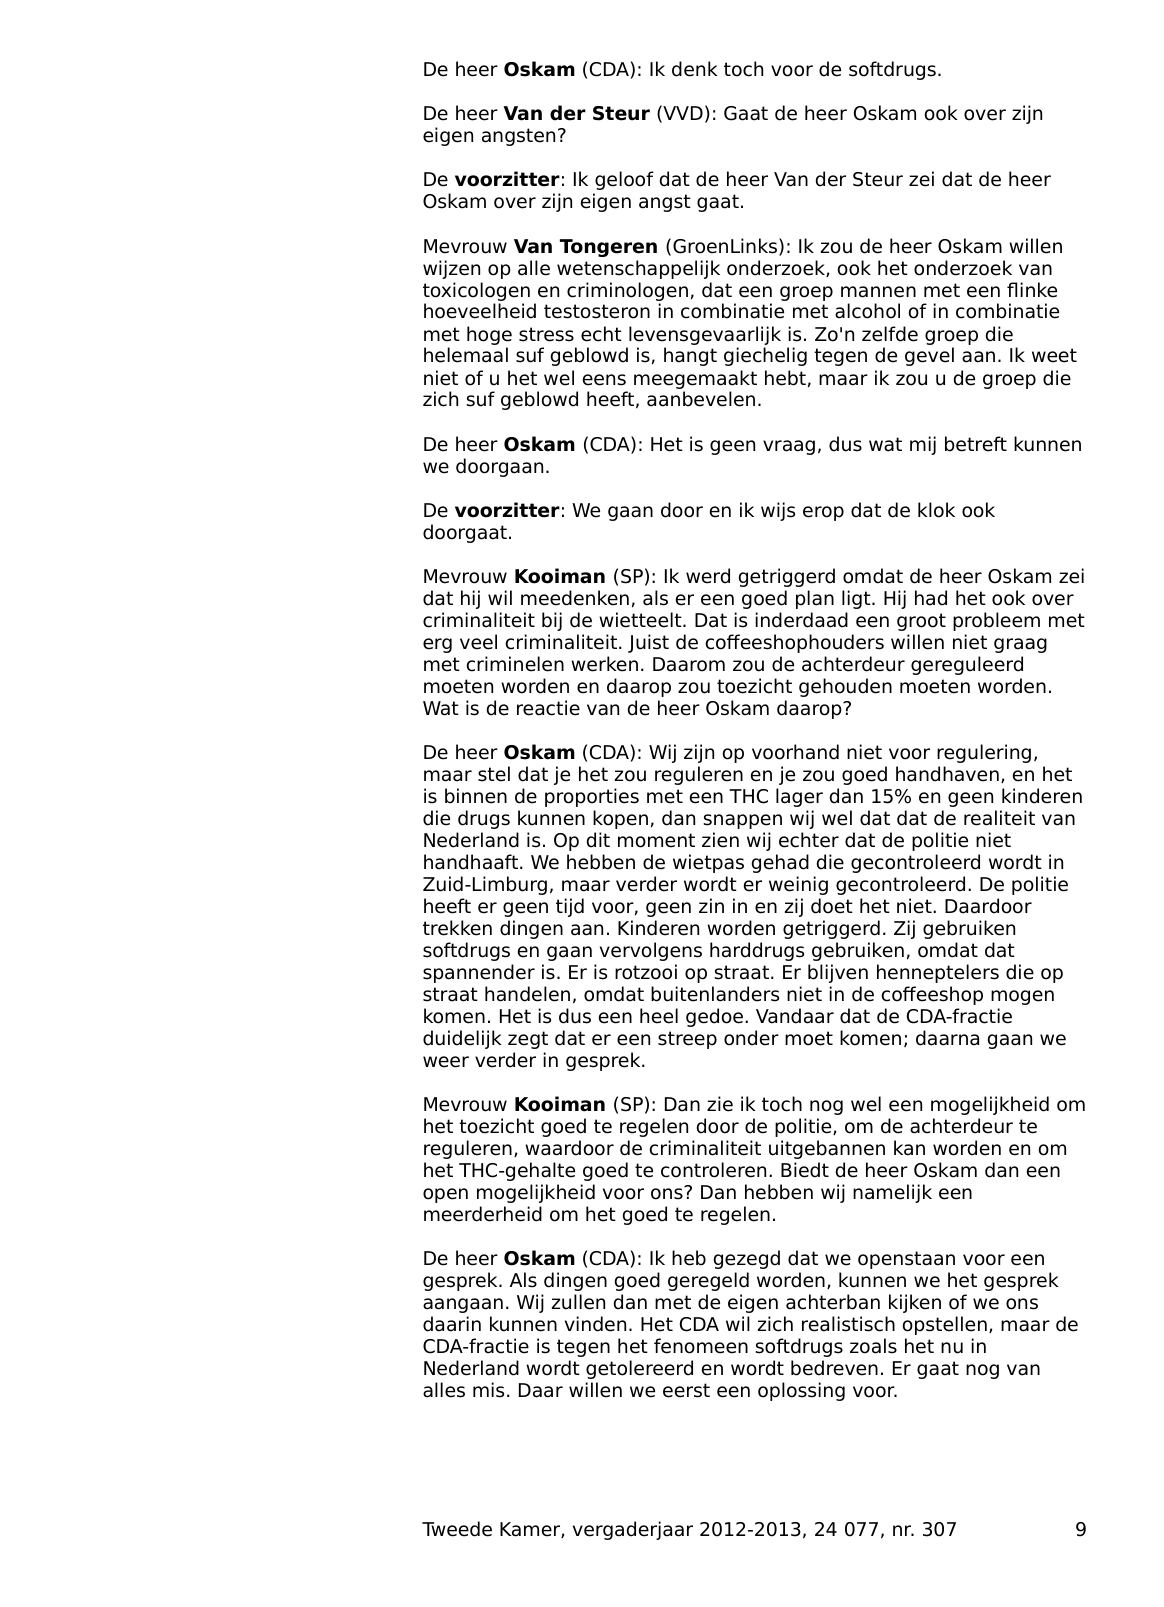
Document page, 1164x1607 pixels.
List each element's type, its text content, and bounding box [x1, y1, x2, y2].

text De voorzitter: We gaan door en ik wijs erop dat de klok ook doorgaat. [422, 500, 1087, 544]
text De heer Van der Steur (VVD): Gaat de heer Oskam ook over zijn eigen angsten? [422, 103, 1087, 147]
text Mevrouw Van Tongeren (GroenLinks): Ik zou de heer Oskam willen wijzen op alle wetenschappelijk onderzoek, ook het onderzoek van toxicologen en criminologen, dat een groep mannen met een flinke hoeveelheid testosteron in combinatie met alcohol of in combinatie met hoge stress echt levensgevaarlijk is. Zo'n zelfde groep die helemaal suf geblowd is, hangt giechelig tegen de gevel aan. Ik weet niet of u het wel eens meegemaakt hebt, maar ik zou u de groep die zich suf geblowd heeft, aanbevelen. [422, 236, 1087, 411]
text De heer Oskam (CDA): Het is geen vraag, dus wat mij betreft kunnen we doorgaan. [422, 433, 1087, 477]
text De heer Oskam (CDA): Wij zijn op voorhand niet voor regulering, maar stel dat je het zou reguleren en je zou goed handhaven, en het is binnen de proporties met een THC lager dan 15% en geen kinderen die drugs kunnen kopen, dan snappen wij wel dat dat de realiteit van Nederland is. Op dit moment zien wij echter dat de politie niet handhaaft. We hebben de wietpas gehad die gecontroleerd wordt in Zuid-Limburg, maar verder wordt er weinig gecontroleerd. De politie heeft er geen tijd voor, geen zin in en zij doet het niet. Daardoor trekken dingen aan. Kinderen worden getriggerd. Zij gebruiken softdrugs en gaan vervolgens harddrugs gebruiken, omdat dat spannender is. Er is rotzooi op straat. Er blijven henneptelers die op straat handelen, omdat buitenlanders niet in de coffeeshop mogen komen. Het is dus een heel gedoe. Vandaar dat de CDA-fractie duidelijk zegt dat er een streep onder moet komen; daarna gaan we weer verder in gesprek. [422, 742, 1087, 1072]
text De voorzitter: Ik geloof dat de heer Van der Steur zei dat de heer Oskam over zijn eigen angst gaat. [422, 169, 1087, 213]
text De heer Oskam (CDA): Ik denk toch voor de softdrugs. [422, 59, 1087, 81]
text Mevrouw Kooiman (SP): Ik werd getriggerd omdat de heer Oskam zei dat hij wil meedenken, als er een goed plan ligt. Hij had het ook over criminaliteit bij de wietteelt. Dat is inderdaad een groot probleem met erg veel criminaliteit. Juist de coffeeshophouders willen niet graag met criminelen werken. Daarom zou de achterdeur gereguleerd moeten worden en daarop zou toezicht gehouden moeten worden. Wat is de reactie van de heer Oskam daarop? [422, 566, 1087, 720]
text Mevrouw Kooiman (SP): Dan zie ik toch nog wel een mogelijkheid om het toezicht goed te regelen door de politie, om de achterdeur te reguleren, waardoor de criminaliteit uitgebannen kan worden en om het THC-gehalte goed te controleren. Biedt de heer Oskam dan een open mogelijkheid voor ons? Dan hebben wij namelijk een meerderheid om het goed te regelen. [422, 1094, 1087, 1226]
text De heer Oskam (CDA): Ik heb gezegd dat we openstaan voor een gesprek. Als dingen goed geregeld worden, kunnen we het gesprek aangaan. Wij zullen dan met de eigen achterban kijken of we ons daarin kunnen vinden. Het CDA wil zich realistisch opstellen, maar de CDA-fractie is tegen het fenomeen softdrugs zoals het nu in Nederland wordt getolereerd en wordt bedreven. Er gaat nog van alles mis. Daar willen we eerst een oplossing voor. [422, 1248, 1087, 1402]
